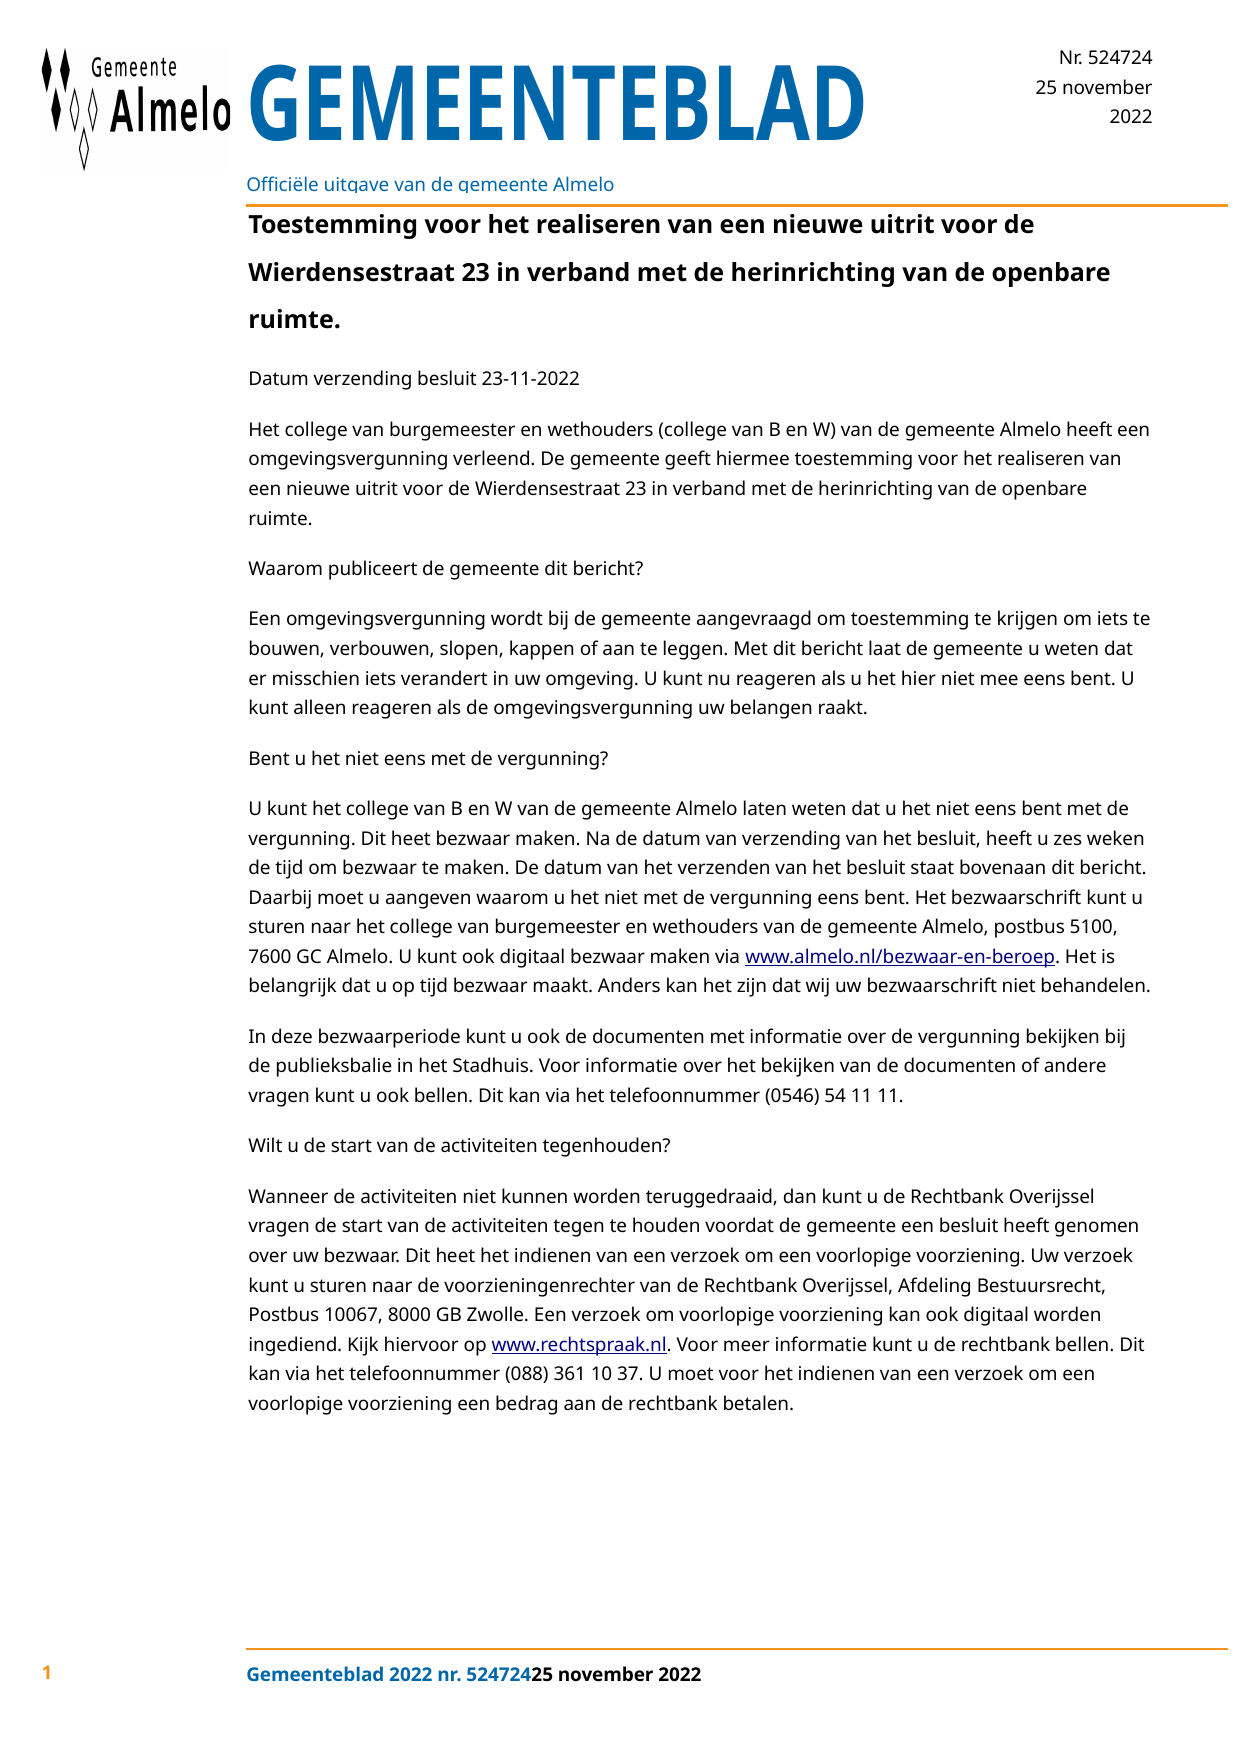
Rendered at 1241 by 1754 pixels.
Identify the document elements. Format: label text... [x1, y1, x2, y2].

text In deze bezwaarperiode kunt u ook de documenten met informatie over de vergunning bekijken bij de publieksbalie in het Stadhuis. Voor informatie over het bekijken van de documenten of andere vragen kunt u ook bellen. Dit kan via het telefoonnummer (0546) 54 11 11. [248, 1023, 1152, 1108]
text Een omgevingsvergunning wordt bij de gemeente aangevraagd om toestemming te krijgen om iets te bouwen, verbouwen, slopen, kappen of aan te leggen. Met dit bericht laat de gemeente u weten dat er misschien iets verandert in uw omgeving. U kunt nu reageren als u het hier niet mee eens bent. U kunt alleen reageren als de omgevingsvergunning uw belangen raakt. [248, 606, 1152, 720]
text Het college van burgemeester en wethouders (college van B en W) van de gemeente Almelo heeft een omgevingsvergunning verleend. De gemeente geeft hiermee toestemming voor het realiseren van een nieuwe uitrit voor de Wierdensestraat 23 in verband met de herinrichting van de openbare ruimte. [248, 416, 1152, 530]
text Wanneer de activiteiten niet kunnen worden teruggedraaid, dan kunt u de Rechtbank Overijssel vragen de start van de activiteiten tegen te houden voordat de gemeente een besluit heeft genomen over uw bezwaar. Dit heet het indienen van een verzoek om een voorlopige voorziening. Uw verzoek kunt u sturen naar de voorzieningenrechter van de Rechtbank Overijssel, Afdeling Bestuursrecht, Postbus 10067, 8000 GB Zwolle. Een verzoek om voorlopige voorziening kan ook digitaal worden ingediend. Kijk hiervoor op www.rechtspraak.nl. Voor meer informatie kunt u de rechtbank bellen. Dit kan via het telefoonnummer (088) 361 10 37. U moet voor het indienen van een verzoek om een voorlopige voorziening een bedrag aan de rechtbank betalen. [248, 1183, 1152, 1416]
picture [41, 47, 231, 172]
text U kunt het college van B en W van de gemeente Almelo laten weten dat u het niet eens bent met de vergunning. Dit heet bezwaar maken. Na de datum van verzending van het besluit, heeft u zes weken de tijd om bezwaar te maken. De datum van het verzenden van het besluit staat bovenaan dit bericht. Daarbij moet u aangeven waarom u het niet met de vergunning eens bent. Het bezwaarschrift kunt u sturen naar het college van burgemeester en wethouders van de gemeente Almelo, postbus 5100, 7600 GC Almelo. U kunt ook digitaal bezwaar maken via www.almelo.nl/bezwaar-en-beroep. Het is belangrijk dat u op tijd bezwaar maakt. Anders kan het zijn dat wij uw bezwaarschrift niet behandelen. [248, 795, 1152, 998]
text Wilt u de start van de activiteiten tegenhouden? [248, 1133, 1152, 1158]
text Datum verzending besluit 23-11-2022 [248, 366, 1152, 391]
text Toestemming voor het realiseren van een nieuwe uitrit voor de Wierdensestraat 23 in verband met de herinrichting van de openbare ruimte. [248, 207, 1152, 336]
text Bent u het niet eens met de vergunning? [248, 745, 1152, 770]
text Waarom publiceert de gemeente dit bericht? [248, 555, 1152, 581]
